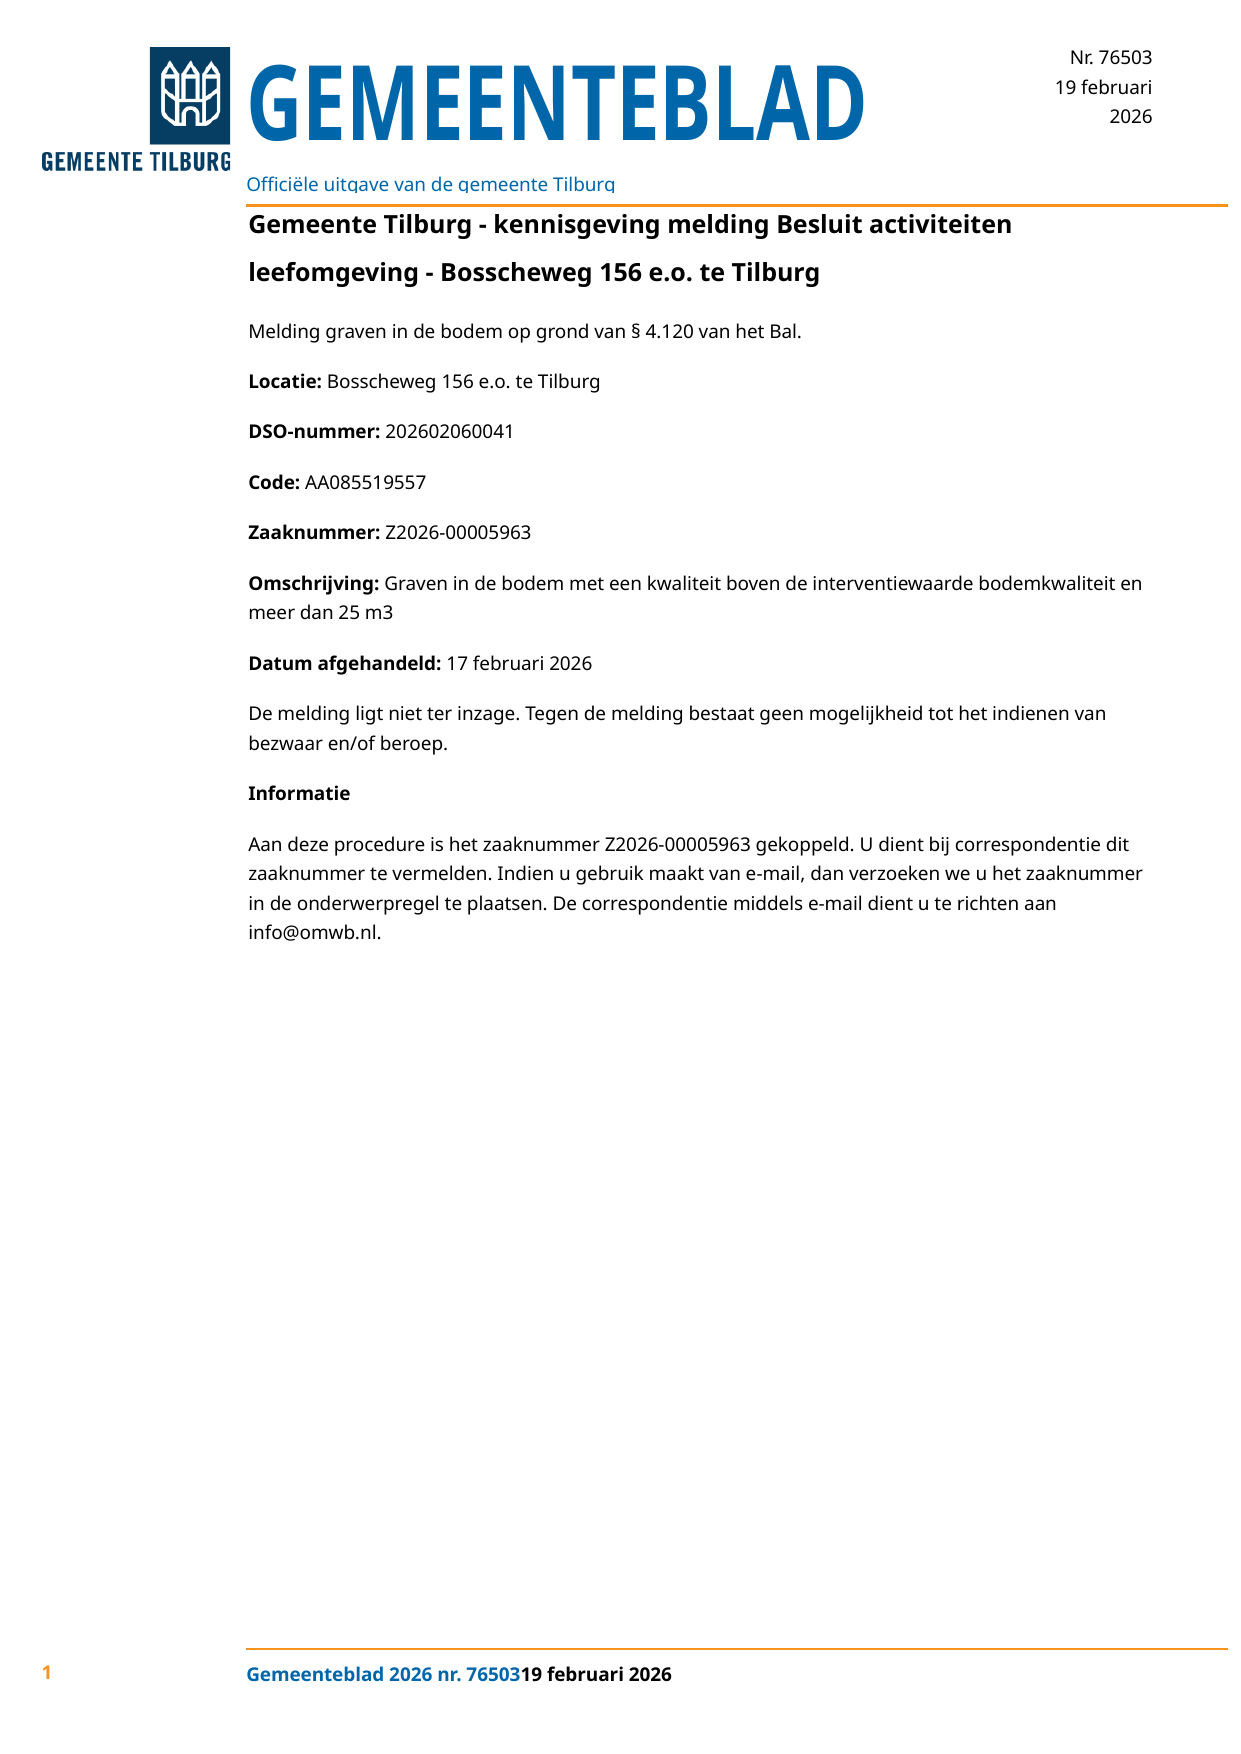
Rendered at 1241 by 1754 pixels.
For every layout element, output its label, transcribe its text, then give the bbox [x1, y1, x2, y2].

text DSO-nummer: 202602060041 [248, 419, 1152, 444]
text Omschrijving: Graven in de bodem met een kwaliteit boven de interventiewaarde bodemkwaliteit en meer dan 25 m3 [248, 570, 1152, 625]
picture [41, 47, 231, 172]
text De melding ligt niet ter inzage. Tegen de melding bestaat geen mogelijkheid tot het indienen van bezwaar en/of beroep. [248, 700, 1152, 756]
text Aan deze procedure is het zaaknummer Z2026-00005963 gekoppeld. U dient bij correspondentie dit zaaknummer te vermelden. Indien u gebruik maakt van e-mail, dan verzoeken we u het zaaknummer in de onderwerpregel te plaatsen. De correspondentie middels e-mail dient u te richten aan info@omwb.nl. [248, 831, 1152, 945]
text Melding graven in de bodem op grond van § 4.120 van het Bal. [248, 318, 1152, 344]
text Code: AA085519557 [248, 469, 1152, 495]
text Informatie [248, 780, 1152, 806]
text Zaaknummer: Z2026-00005963 [248, 519, 1152, 545]
text Datum afgehandeld: 17 februari 2026 [248, 650, 1152, 676]
text Gemeente Tilburg - kennisgeving melding Besluit activiteiten leefomgeving - Bosscheweg 156 e.o. te Tilburg [248, 207, 1152, 288]
text Locatie: Bosscheweg 156 e.o. te Tilburg [248, 368, 1152, 394]
